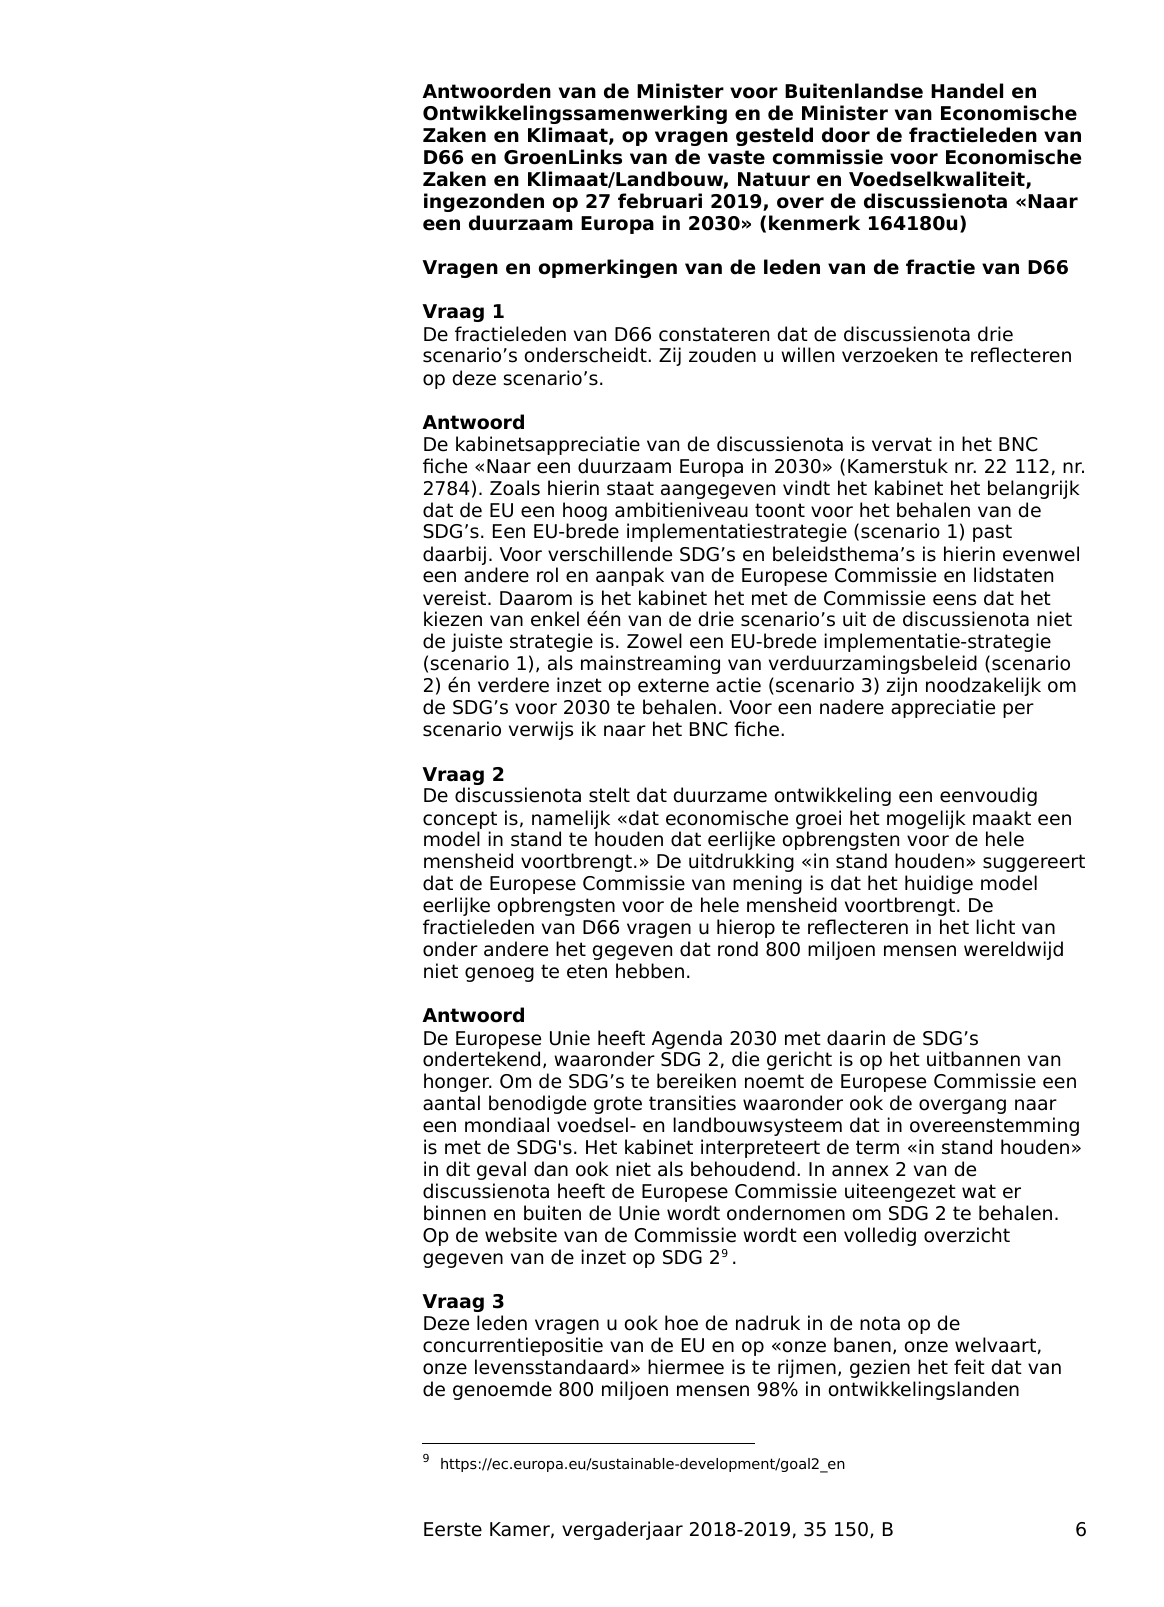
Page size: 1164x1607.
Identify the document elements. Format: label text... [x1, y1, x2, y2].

text Vraag 1 [422, 301, 1087, 323]
text De discussienota stelt dat duurzame ontwikkeling een eenvoudig concept is, namelijk «dat economische groei het mogelijk maakt een model in stand te houden dat eerlijke opbrengsten voor de hele mensheid voortbrengt.» De uitdrukking «in stand houden» suggereert dat de Europese Commissie van mening is dat het huidige model eerlijke opbrengsten voor de hele mensheid voortbrengt. De fractieleden van D66 vragen u hierop te reflecteren in het licht van onder andere het gegeven dat rond 800 miljoen mensen wereldwijd niet genoeg te eten hebben. [422, 785, 1087, 983]
text Deze leden vragen u ook hoe de nadruk in de nota op de concurrentiepositie van de EU en op «onze banen, onze welvaart, onze levensstandaard» hiermee is te rijmen, gezien het feit dat van de genoemde 800 miljoen mensen 98% in ontwikkelingslanden [422, 1313, 1087, 1401]
text Vraag 2 [422, 763, 1087, 785]
text Vraag 3 [422, 1291, 1087, 1313]
text De fractieleden van D66 constateren dat de discussienota drie scenario’s onderscheidt. Zij zouden u willen verzoeken te reflecteren op deze scenario’s. [422, 323, 1087, 389]
text Antwoord [422, 1005, 1087, 1027]
text De Europese Unie heeft Agenda 2030 met daarin de SDG’s ondertekend, waaronder SDG 2, die gericht is op het uitbannen van honger. Om de SDG’s te bereiken noemt de Europese Commissie een aantal benodigde grote transities waaronder ook de overgang naar een mondiaal voedsel- en landbouwsysteem dat in overeenstemming is met de SDG's. Het kabinet interpreteert de term «in stand houden» in dit geval dan ook niet als behoudend. In annex 2 van de discussienota heeft de Europese Commissie uiteengezet wat er binnen en buiten de Unie wordt ondernomen om SDG 2 te behalen. Op de website van de Commissie wordt een volledig overzicht gegeven van de inzet op SDG 2. [422, 1027, 1087, 1269]
text Antwoord [422, 412, 1087, 433]
text De kabinetsappreciatie van de discussienota is vervat in het BNC fiche «Naar een duurzaam Europa in 2030» (Kamerstuk nr. 22 112, nr. 2784). Zoals hierin staat aangegeven vindt het kabinet het belangrijk dat de EU een hoog ambitieniveau toont voor het behalen van de SDG’s. Een EU-brede implementatiestrategie (scenario 1) past daarbij. Voor verschillende SDG’s en beleidsthema’s is hierin evenwel een andere rol en aanpak van de Europese Commissie en lidstaten vereist. Daarom is het kabinet het met de Commissie eens dat het kiezen van enkel één van de drie scenario’s uit de discussienota niet de juiste strategie is. Zowel een EU-brede implementatie-strategie (scenario 1), als mainstreaming van verduurzamingsbeleid (scenario 2) én verdere inzet op externe actie (scenario 3) zijn noodzakelijk om de SDG’s voor 2030 te behalen. Voor een nadere appreciatie per scenario verwijs ik naar het BNC fiche. [422, 433, 1087, 741]
text https://ec.europa.eu/sustainable-development/goal2_en [422, 1452, 1087, 1474]
subtitle Antwoorden van de Minister voor Buitenlandse Handel en Ontwikkelingssamenwerking en de Minister van Economische Zaken en Klimaat, op vragen gesteld door de fractieleden van D66 en GroenLinks van de vaste commissie voor Economische Zaken en Klimaat/Landbouw, Natuur en Voedselkwaliteit, ingezonden op 27 februari 2019, over de discussienota «Naar een duurzaam Europa in 2030» (kenmerk 164180u) [422, 81, 1087, 235]
subtitle Vragen en opmerkingen van de leden van de fractie van D66 [422, 257, 1087, 279]
